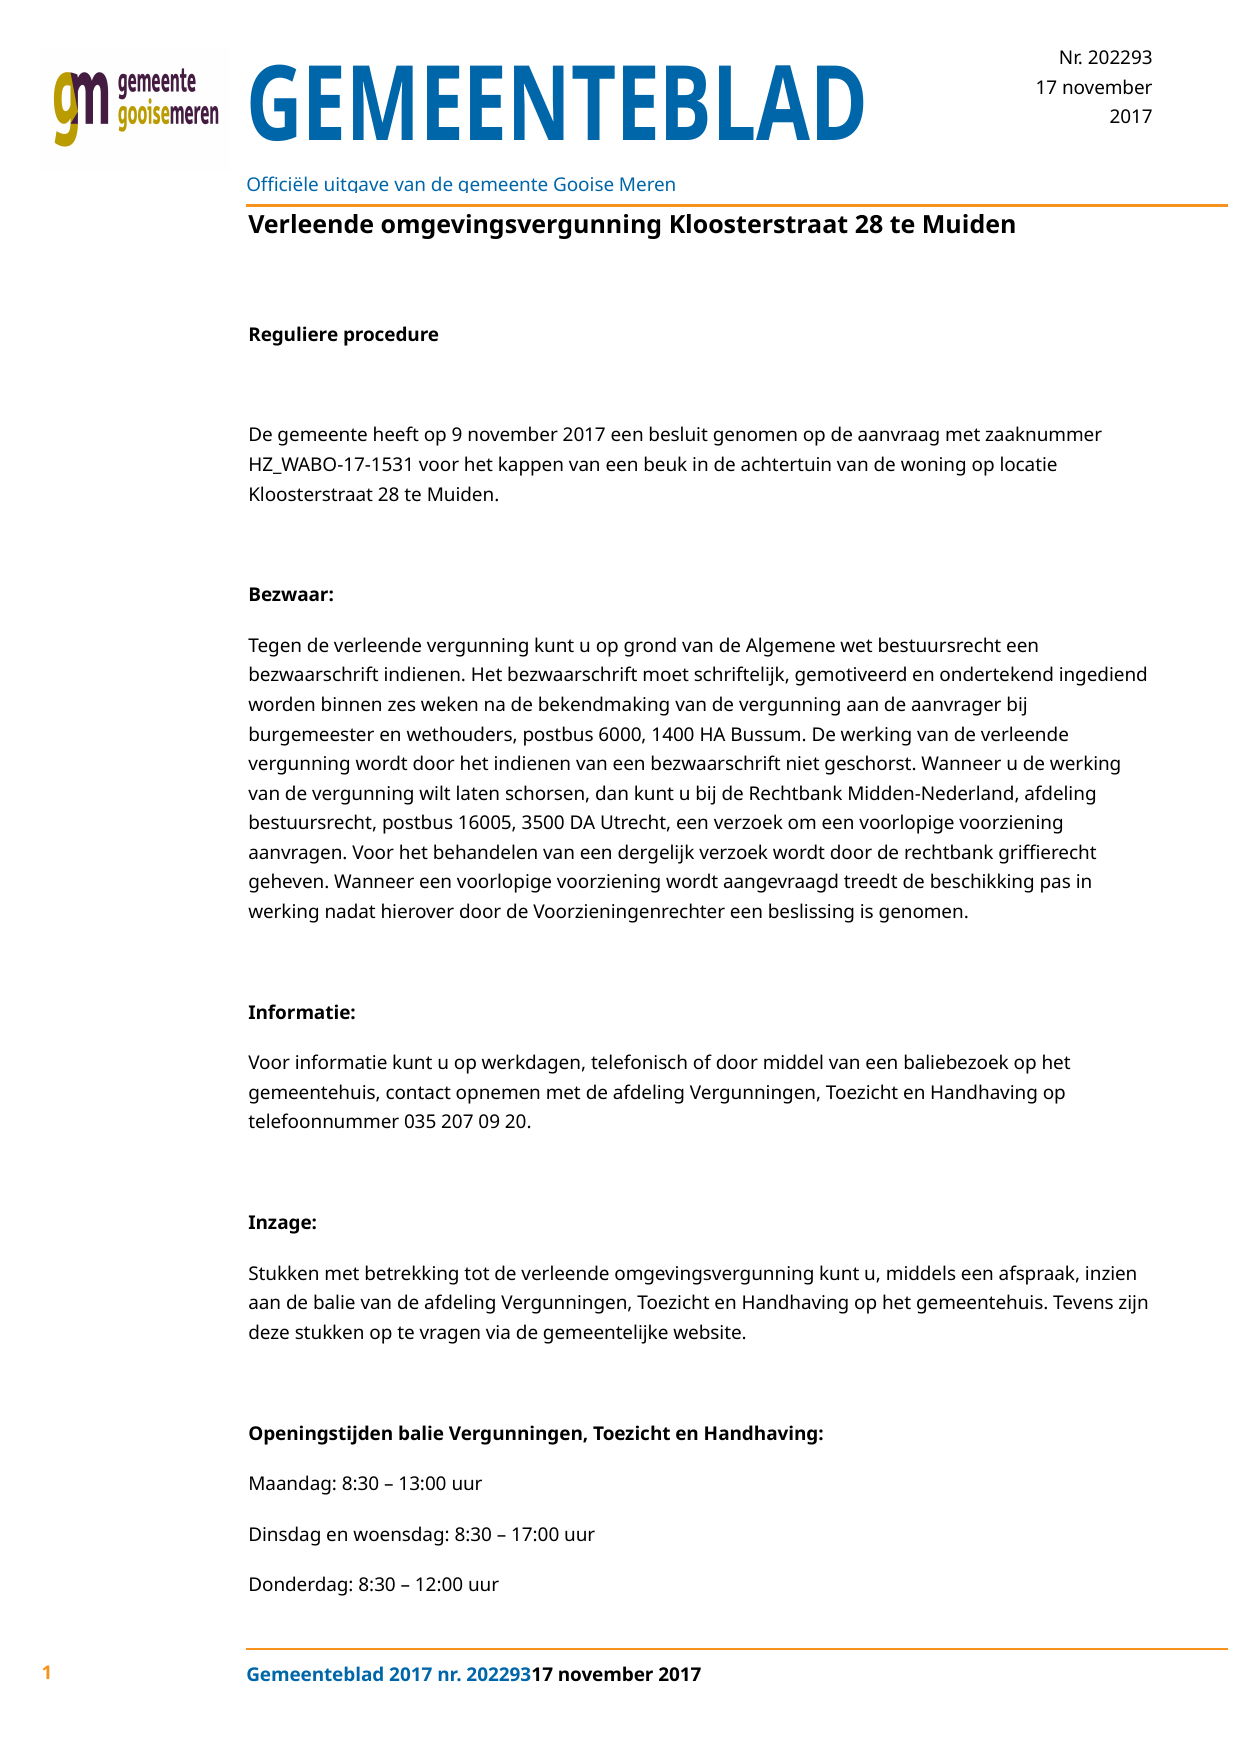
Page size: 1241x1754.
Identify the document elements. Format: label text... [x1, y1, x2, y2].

text De gemeente heeft op 9 november 2017 een besluit genomen op de aanvraag met zaaknummer HZ_WABO-17-1531 voor het kappen van een beuk in de achtertuin van de woning op locatie Kloosterstraat 28 te Muiden. [248, 422, 1152, 506]
text Inzage: [248, 1209, 1152, 1235]
text Verleende omgevingsvergunning Kloosterstraat 28 te Muiden [248, 207, 1152, 241]
text Dinsdag en woensdag: 8:30 – 17:00 uur [248, 1521, 1152, 1546]
text Stukken met betrekking tot de verleende omgevingsvergunning kunt u, middels een afspraak, inzien aan de balie van de afdeling Vergunningen, Toezicht en Handhaving op het gemeentehuis. Tevens zijn deze stukken op te vragen via de gemeentelijke website. [248, 1260, 1152, 1345]
text Reguliere procedure [248, 321, 1152, 346]
text Openingstijden balie Vergunningen, Toezicht en Handhaving: [248, 1420, 1152, 1446]
text Maandag: 8:30 – 13:00 uur [248, 1470, 1152, 1496]
text Bezwaar: [248, 582, 1152, 607]
text Tegen de verleende vergunning kunt u op grond van de Algemene wet bestuursrecht een bezwaarschrift indienen. Het bezwaarschrift moet schriftelijk, gemotiveerd en ondertekend ingediend worden binnen zes weken na de bekendmaking van de vergunning aan de aanvrager bij burgemeester en wethouders, postbus 6000, 1400 HA Bussum. De werking van de verleende vergunning wordt door het indienen van een bezwaarschrift niet geschorst. Wanneer u de werking van de vergunning wilt laten schorsen, dan kunt u bij de Rechtbank Midden-Nederland, afdeling bestuursrecht, postbus 16005, 3500 DA Utrecht, een verzoek om een voorlopige voorziening aanvragen. Voor het behandelen van een dergelijk verzoek wordt door de rechtbank griffierecht geheven. Wanneer een voorlopige voorziening wordt aangevraagd treedt de beschikking pas in werking nadat hierover door de Voorzieningenrechter een beslissing is genomen. [248, 632, 1152, 924]
text Donderdag: 8:30 – 12:00 uur [248, 1571, 1152, 1597]
text Informatie: [248, 999, 1152, 1025]
picture [41, 47, 231, 172]
text Voor informatie kunt u op werkdagen, telefonisch of door middel van een baliebezoek op het gemeentehuis, contact opnemen met de afdeling Vergunningen, Toezicht en Handhaving op telefoonnummer 035 207 09 20. [248, 1049, 1152, 1134]
